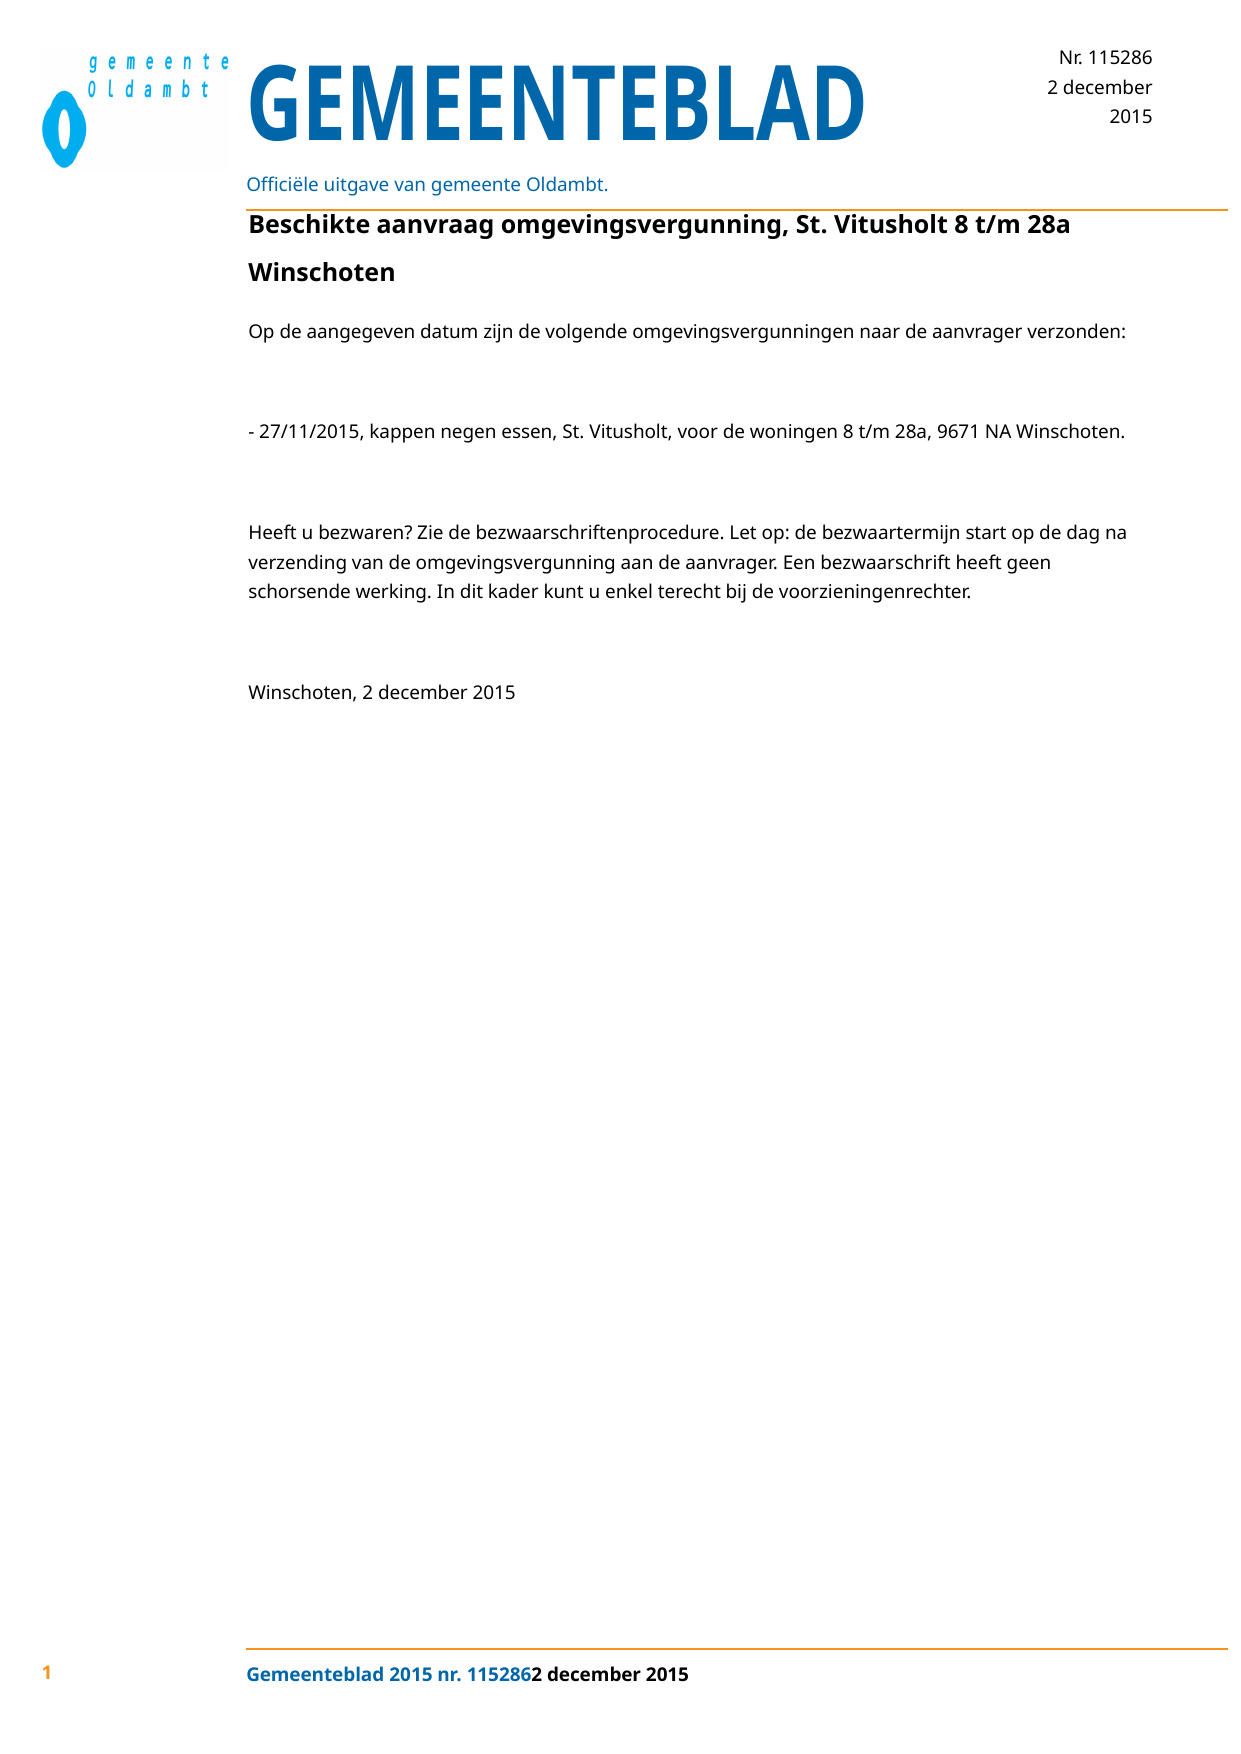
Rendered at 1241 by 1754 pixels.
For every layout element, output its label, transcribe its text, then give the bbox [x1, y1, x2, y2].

text Heeft u bezwaren? Zie de bezwaarschriftenprocedure. Let op: de bezwaartermijn start op de dag na verzending van de omgevingsvergunning aan de aanvrager. Een bezwaarschrift heeft geen schorsende werking. In dit kader kunt u enkel terecht bij de voorzieningenrechter. [248, 519, 1152, 604]
text Winschoten, 2 december 2015 [248, 679, 1152, 705]
picture [41, 47, 231, 172]
text Op de aangegeven datum zijn de volgende omgevingsvergunningen naar de aanvrager verzonden: [248, 318, 1152, 344]
text - 27/11/2015, kappen negen essen, St. Vitusholt, voor de woningen 8 t/m 28a, 9671 NA Winschoten. [248, 419, 1152, 444]
text Beschikte aanvraag omgevingsvergunning, St. Vitusholt 8 t/m 28a Winschoten [248, 211, 1152, 288]
